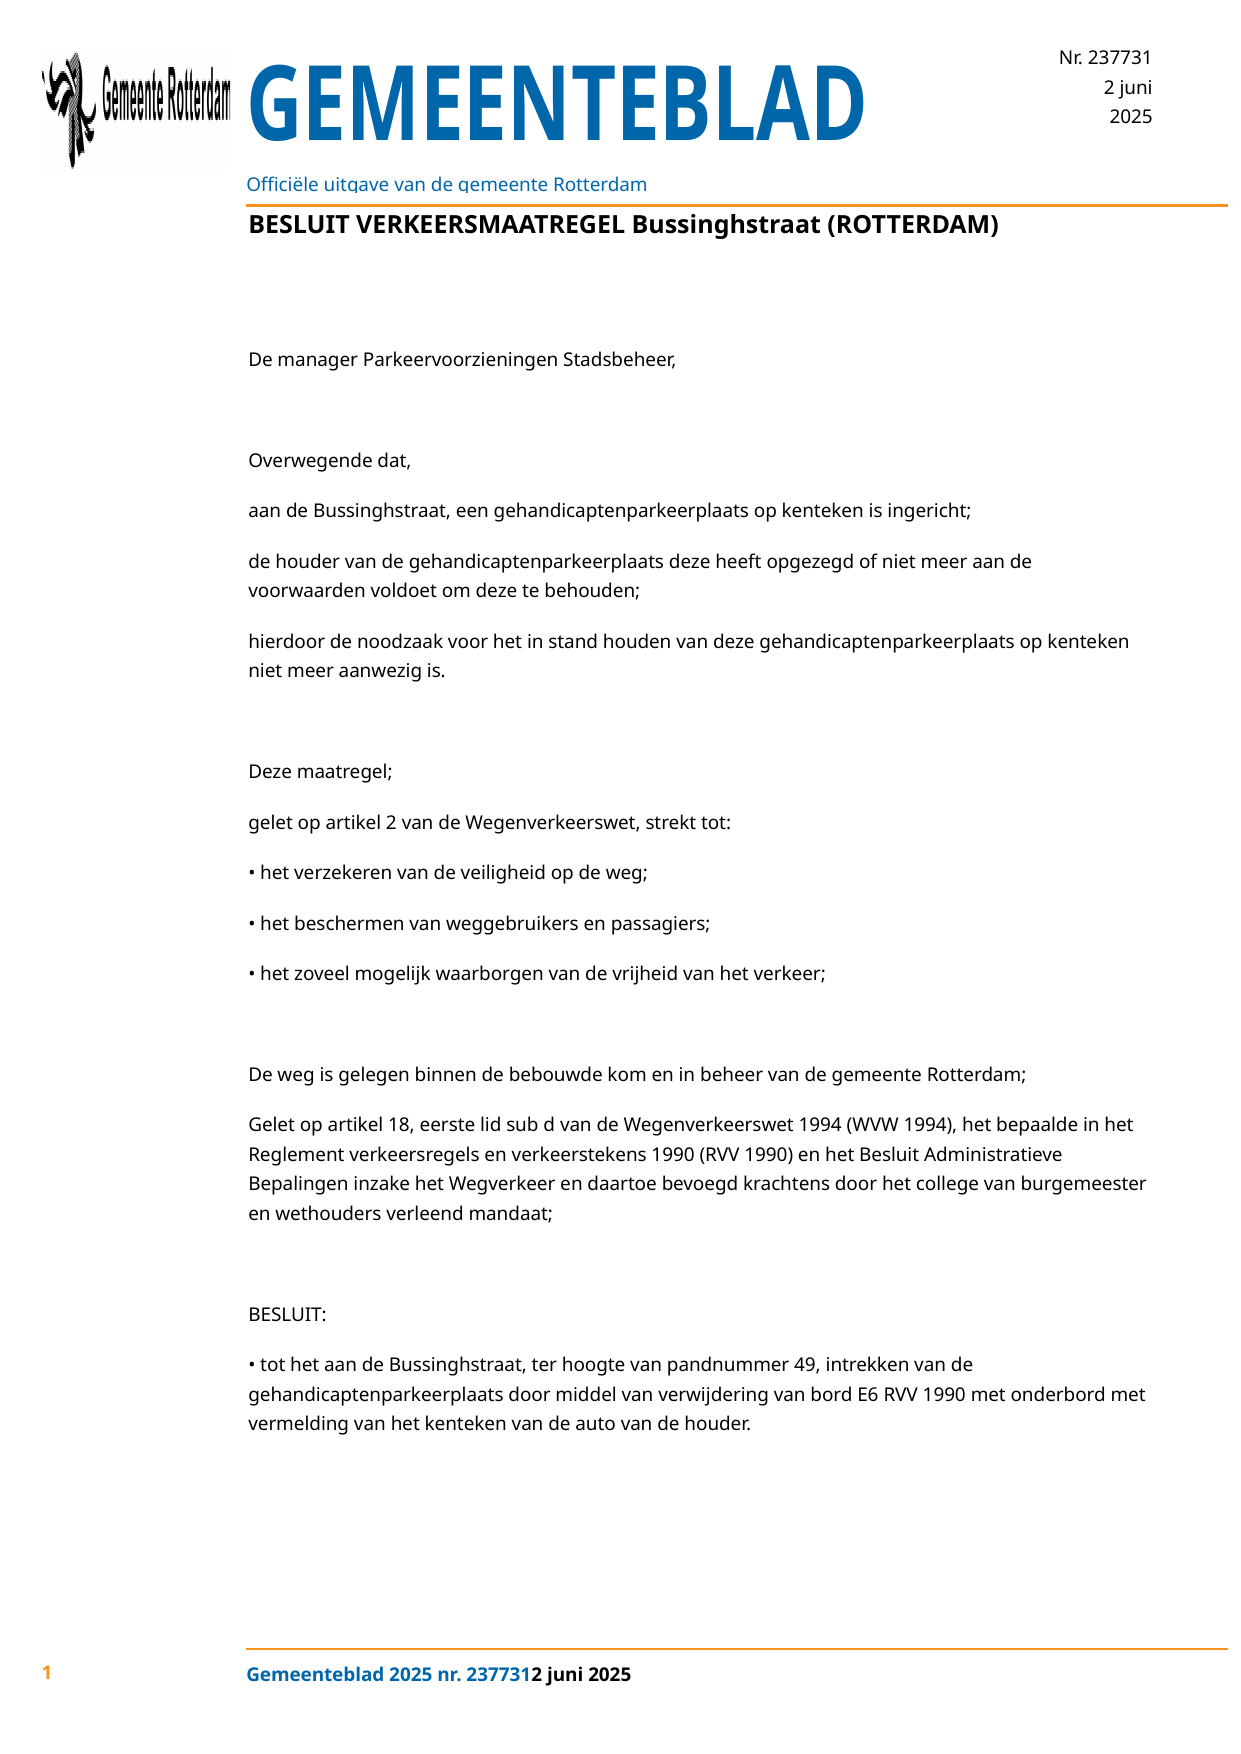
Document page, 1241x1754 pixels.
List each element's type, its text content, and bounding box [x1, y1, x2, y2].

text de houder van de gehandicaptenparkeerplaats deze heeft opgezegd of niet meer aan de voorwaarden voldoet om deze te behouden; [248, 548, 1152, 603]
text Deze maatregel; [248, 758, 1152, 784]
text BESLUIT: [248, 1301, 1152, 1327]
text Gelet op artikel 18, eerste lid sub d van de Wegenverkeerswet 1994 (WVW 1994), het bepaalde in het Reglement verkeersregels en verkeerstekens 1990 (RVV 1990) en het Besluit Administratieve Bepalingen inzake het Wegverkeer en daartoe bevoegd krachtens door het college van burgemeester en wethouders verleend mandaat; [248, 1111, 1152, 1226]
text De weg is gelegen binnen de bebouwde kom en in beheer van de gemeente Rotterdam; [248, 1061, 1152, 1087]
text Overwegende dat, [248, 447, 1152, 473]
text • tot het aan de Bussinghstraat, ter hoogte van pandnummer 49, intrekken van de gehandicaptenparkeerplaats door middel van verwijdering van bord E6 RVV 1990 met onderbord met vermelding van het kenteken van de auto van de houder. [248, 1351, 1152, 1436]
text • het beschermen van weggebruikers en passagiers; [248, 910, 1152, 936]
text gelet op artikel 2 van de Wegenverkeerswet, strekt tot: [248, 809, 1152, 835]
text De manager Parkeervoorzieningen Stadsbeheer, [248, 346, 1152, 372]
text BESLUIT VERKEERSMAATREGEL Bussinghstraat (ROTTERDAM) [248, 207, 1152, 241]
text hierdoor de noodzaak voor het in stand houden van deze gehandicaptenparkeerplaats op kenteken niet meer aanwezig is. [248, 628, 1152, 683]
text • het zoveel mogelijk waarborgen van de vrijheid van het verkeer; [248, 960, 1152, 986]
text aan de Bussinghstraat, een gehandicaptenparkeerplaats op kenteken is ingericht; [248, 498, 1152, 523]
text • het verzekeren van de veiligheid op de weg; [248, 859, 1152, 885]
picture [41, 47, 231, 172]
